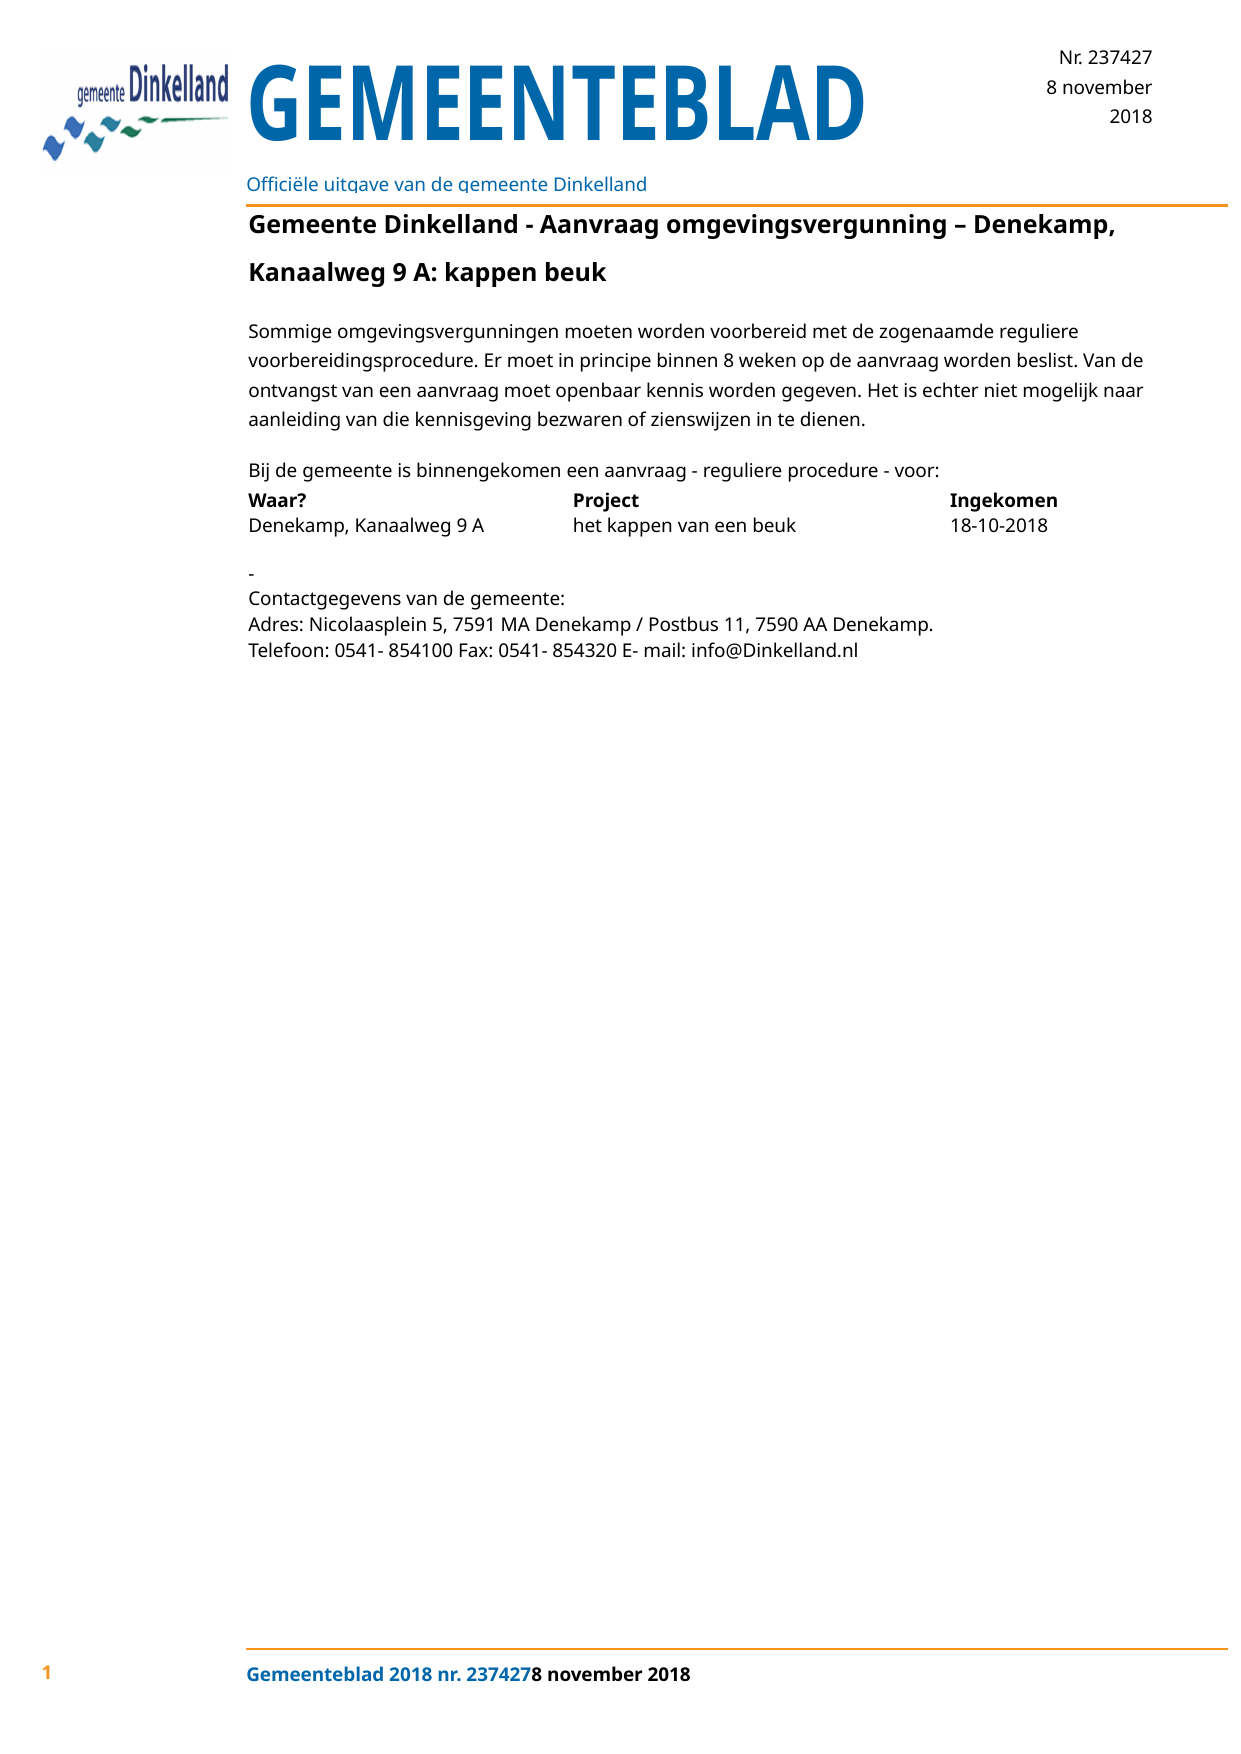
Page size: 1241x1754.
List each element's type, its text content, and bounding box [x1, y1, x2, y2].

table_header Project [573, 487, 950, 512]
table_header Ingekomen [950, 487, 1152, 512]
text Contactgegevens van de gemeente: [248, 585, 1152, 611]
picture [41, 47, 231, 172]
table_cell het kappen van een beuk [573, 513, 950, 538]
text - [248, 560, 1152, 585]
table_header Waar? [248, 487, 573, 512]
table_cell Denekamp, Kanaalweg 9 A [248, 513, 573, 538]
text Telefoon: 0541- 854100 Fax: 0541- 854320 E- mail: info@Dinkelland.nl [248, 637, 1152, 663]
text Sommige omgevingsvergunningen moeten worden voorbereid met de zogenaamde reguliere voorbereidingsprocedure. Er moet in principe binnen 8 weken op de aanvraag worden beslist. Van de ontvangst van een aanvraag moet openbaar kennis worden gegeven. Het is echter niet mogelijk naar aanleiding van die kennisgeving bezwaren of zienswijzen in te dienen. [248, 318, 1152, 432]
table_cell 18-10-2018 [950, 513, 1152, 538]
text Bij de gemeente is binnengekomen een aanvraag - reguliere procedure - voor: [248, 457, 1152, 483]
text Adres: Nicolaasplein 5, 7591 MA Denekamp / Postbus 11, 7590 AA Denekamp. [248, 611, 1152, 637]
text Gemeente Dinkelland - Aanvraag omgevingsvergunning – Denekamp, Kanaalweg 9 A: kappen beuk [248, 207, 1152, 288]
